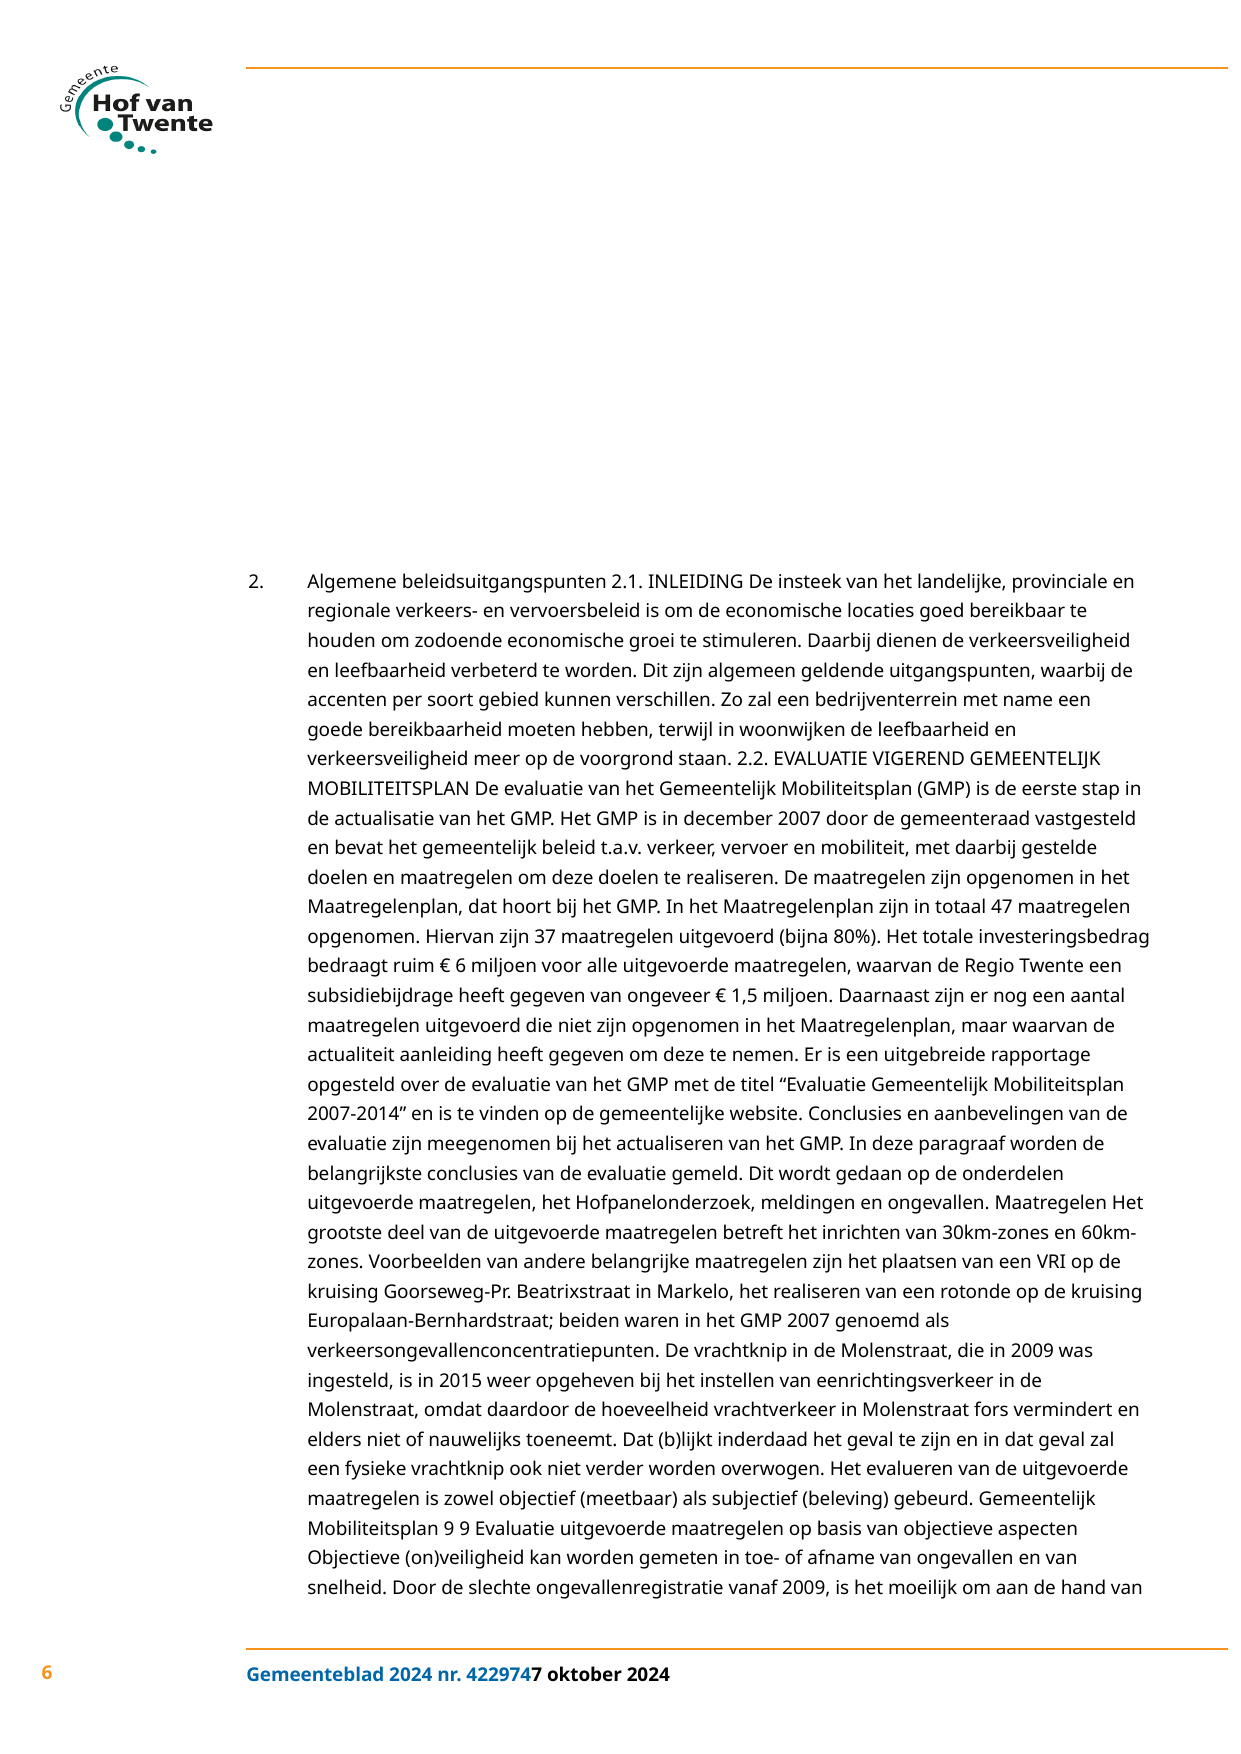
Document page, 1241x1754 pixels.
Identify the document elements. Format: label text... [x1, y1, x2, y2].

list Algemene beleidsuitgangspunten 2.1. INLEIDING De insteek van het landelijke, provinciale en regionale verkeers- en vervoersbeleid is om de economische locaties goed bereikbaar te houden om zodoende economische groei te stimuleren. Daarbij dienen de verkeersveiligheid en leefbaarheid verbeterd te worden. Dit zijn algemeen geldende uitgangspunten, waarbij de accenten per soort gebied kunnen verschillen. Zo zal een bedrijventerrein met name een goede bereikbaarheid moeten hebben, terwijl in woonwijken de leefbaarheid en verkeersveiligheid meer op de voorgrond staan. 2.2. EVALUATIE VIGEREND GEMEENTELIJK MOBILITEITSPLAN De evaluatie van het Gemeentelijk Mobiliteitsplan (GMP) is de eerste stap in de actualisatie van het GMP. Het GMP is in december 2007 door de gemeenteraad vastgesteld en bevat het gemeentelijk beleid t.a.v. verkeer, vervoer en mobiliteit, met daarbij gestelde doelen en maatregelen om deze doelen te realiseren. De maatregelen zijn opgenomen in het Maatregelenplan, dat hoort bij het GMP. In het Maatregelenplan zijn in totaal 47 maatregelen opgenomen. Hiervan zijn 37 maatregelen uitgevoerd (bijna 80%). Het totale investeringsbedrag bedraagt ruim € 6 miljoen voor alle uitgevoerde maatregelen, waarvan de Regio Twente een subsidiebijdrage heeft gegeven van ongeveer € 1,5 miljoen. Daarnaast zijn er nog een aantal maatregelen uitgevoerd die niet zijn opgenomen in het Maatregelenplan, maar waarvan de actualiteit aanleiding heeft gegeven om deze te nemen. Er is een uitgebreide rapportage opgesteld over de evaluatie van het GMP met de titel “Evaluatie Gemeentelijk Mobiliteitsplan 2007-2014” en is te vinden op de gemeentelijke website. Conclusies en aanbevelingen van de evaluatie zijn meegenomen bij het actualiseren van het GMP. In deze paragraaf worden de belangrijkste conclusies van de evaluatie gemeld. Dit wordt gedaan op de onderdelen uitgevoerde maatregelen, het Hofpanelonderzoek, meldingen en ongevallen. Maatregelen Het grootste deel van de uitgevoerde maatregelen betreft het inrichten van 30km-zones en 60km-zones. Voorbeelden van andere belangrijke maatregelen zijn het plaatsen van een VRI op de kruising Goorseweg-Pr. Beatrixstraat in Markelo, het realiseren van een rotonde op de kruising Europalaan-Bernhardstraat; beiden waren in het GMP 2007 genoemd als verkeersongevallenconcentratiepunten. De vrachtknip in de Molenstraat, die in 2009 was ingesteld, is in 2015 weer opgeheven bij het instellen van eenrichtingsverkeer in de Molenstraat, omdat daardoor de hoeveelheid vrachtverkeer in Molenstraat fors vermindert en elders niet of nauwelijks toeneemt. Dat (b)lijkt inderdaad het geval te zijn en in dat geval zal een fysieke vrachtknip ook niet verder worden overwogen. Het evalueren van de uitgevoerde maatregelen is zowel objectief (meetbaar) als subjectief (beleving) gebeurd. Gemeentelijk Mobiliteitsplan 9 9 Evaluatie uitgevoerde maatregelen op basis van objectieve aspecten Objectieve (on)veiligheid kan worden gemeten in toe- of afname van ongevallen en van snelheid. Door de slechte ongevallenregistratie vanaf 2009, is het moeilijk om aan de hand van [248, 568, 1152, 1600]
picture [41, 47, 231, 172]
